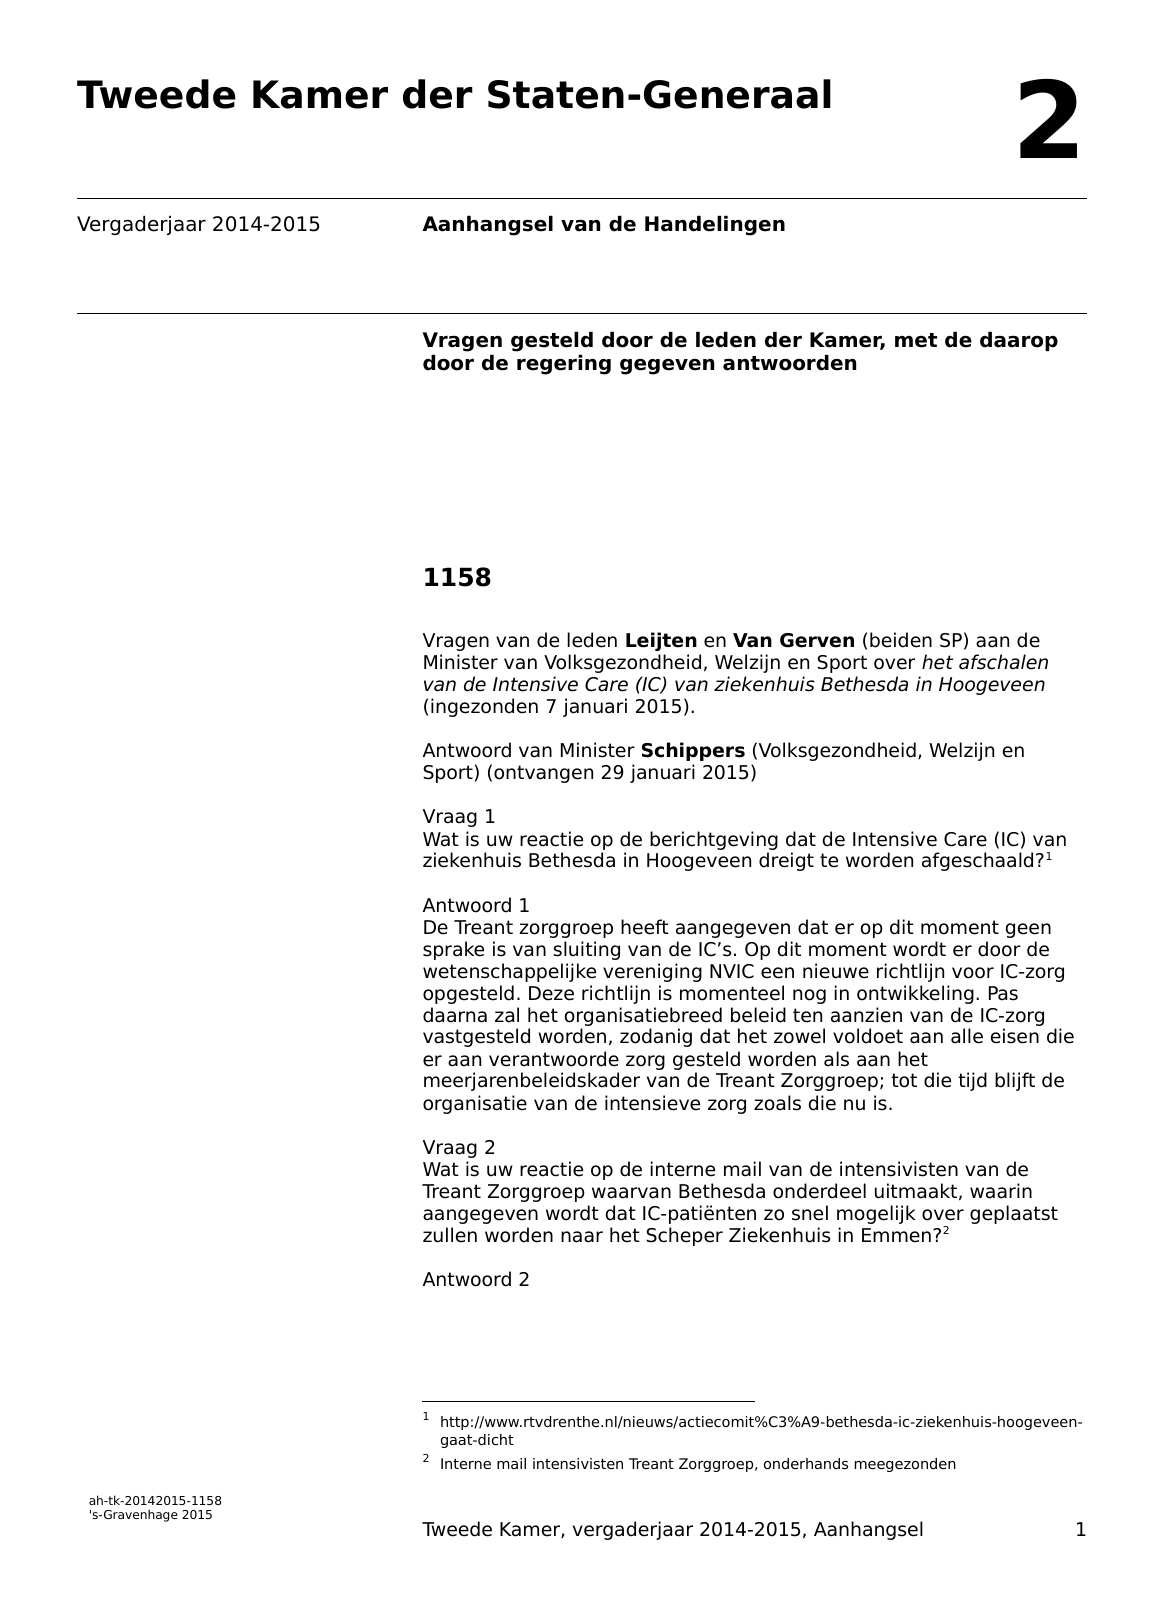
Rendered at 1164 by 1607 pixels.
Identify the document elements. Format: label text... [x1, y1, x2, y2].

table_cell [77, 314, 422, 375]
text Antwoord 1 [422, 894, 1087, 917]
text Vragen van de leden Leijten en Van Gerven (beiden SP) aan de Minister van Volksgezondheid, Welzijn en Sport over het afschalen van de Intensive Care (IC) van ziekenhuis Bethesda in Hoogeveen (ingezonden 7 januari 2015). [422, 630, 1087, 718]
text Wat is uw reactie op de interne mail van de intensivisten van de Treant Zorggroep waarvan Bethesda onderdeel uitmaakt, waarin aangegeven wordt dat IC-patiënten zo snel mogelijk over geplaatst zullen worden naar het Scheper Ziekenhuis in Emmen? [422, 1158, 1087, 1246]
text Antwoord van Minister Schippers (Volksgezondheid, Welzijn en Sport) (ontvangen 29 januari 2015) [422, 740, 1087, 784]
text 's-Gravenhage 2015 [88, 1508, 323, 1522]
text 1158 [422, 563, 1087, 592]
text De Treant zorggroep heeft aangegeven dat er op dit moment geen sprake is van sluiting van de IC’s. Op dit moment wordt er door de wetenschappelijke vereniging NVIC een nieuwe richtlijn voor IC-zorg opgesteld. Deze richtlijn is momenteel nog in ontwikkeling. Pas daarna zal het organisatiebreed beleid ten aanzien van de IC-zorg vastgesteld worden, zodanig dat het zowel voldoet aan alle eisen die er aan verantwoorde zorg gesteld worden als aan het meerjarenbeleidskader van de Treant Zorggroep; tot die tijd blijft de organisatie van de intensieve zorg zoals die nu is. [422, 917, 1087, 1114]
table_header Tweede Kamer der Staten-Generaal [77, 59, 886, 198]
text Antwoord 2 [422, 1269, 1087, 1291]
table_cell Aanhangsel van de Handelingen [422, 199, 1087, 313]
table_cell Vragen gesteld door de leden der Kamer, met de daarop door de regering gegeven antwoorden [422, 314, 1087, 375]
table_cell Vergaderjaar 2014-2015 [77, 199, 422, 313]
text ah-tk-20142015-1158 [88, 1494, 323, 1508]
table_header 2 [886, 59, 1087, 198]
text Wat is uw reactie op de berichtgeving dat de Intensive Care (IC) van ziekenhuis Bethesda in Hoogeveen dreigt te worden afgeschaald? [422, 828, 1087, 872]
text http://www.rtvdrenthe.nl/nieuws/actiecomit%C3%A9-bethesda-ic-ziekenhuis-hoogeveen-gaat-dicht [422, 1410, 1087, 1449]
text Vraag 2 [422, 1137, 1087, 1158]
text Interne mail intensivisten Treant Zorggroep, onderhands meegezonden [422, 1452, 1087, 1474]
text Vraag 1 [422, 806, 1087, 828]
